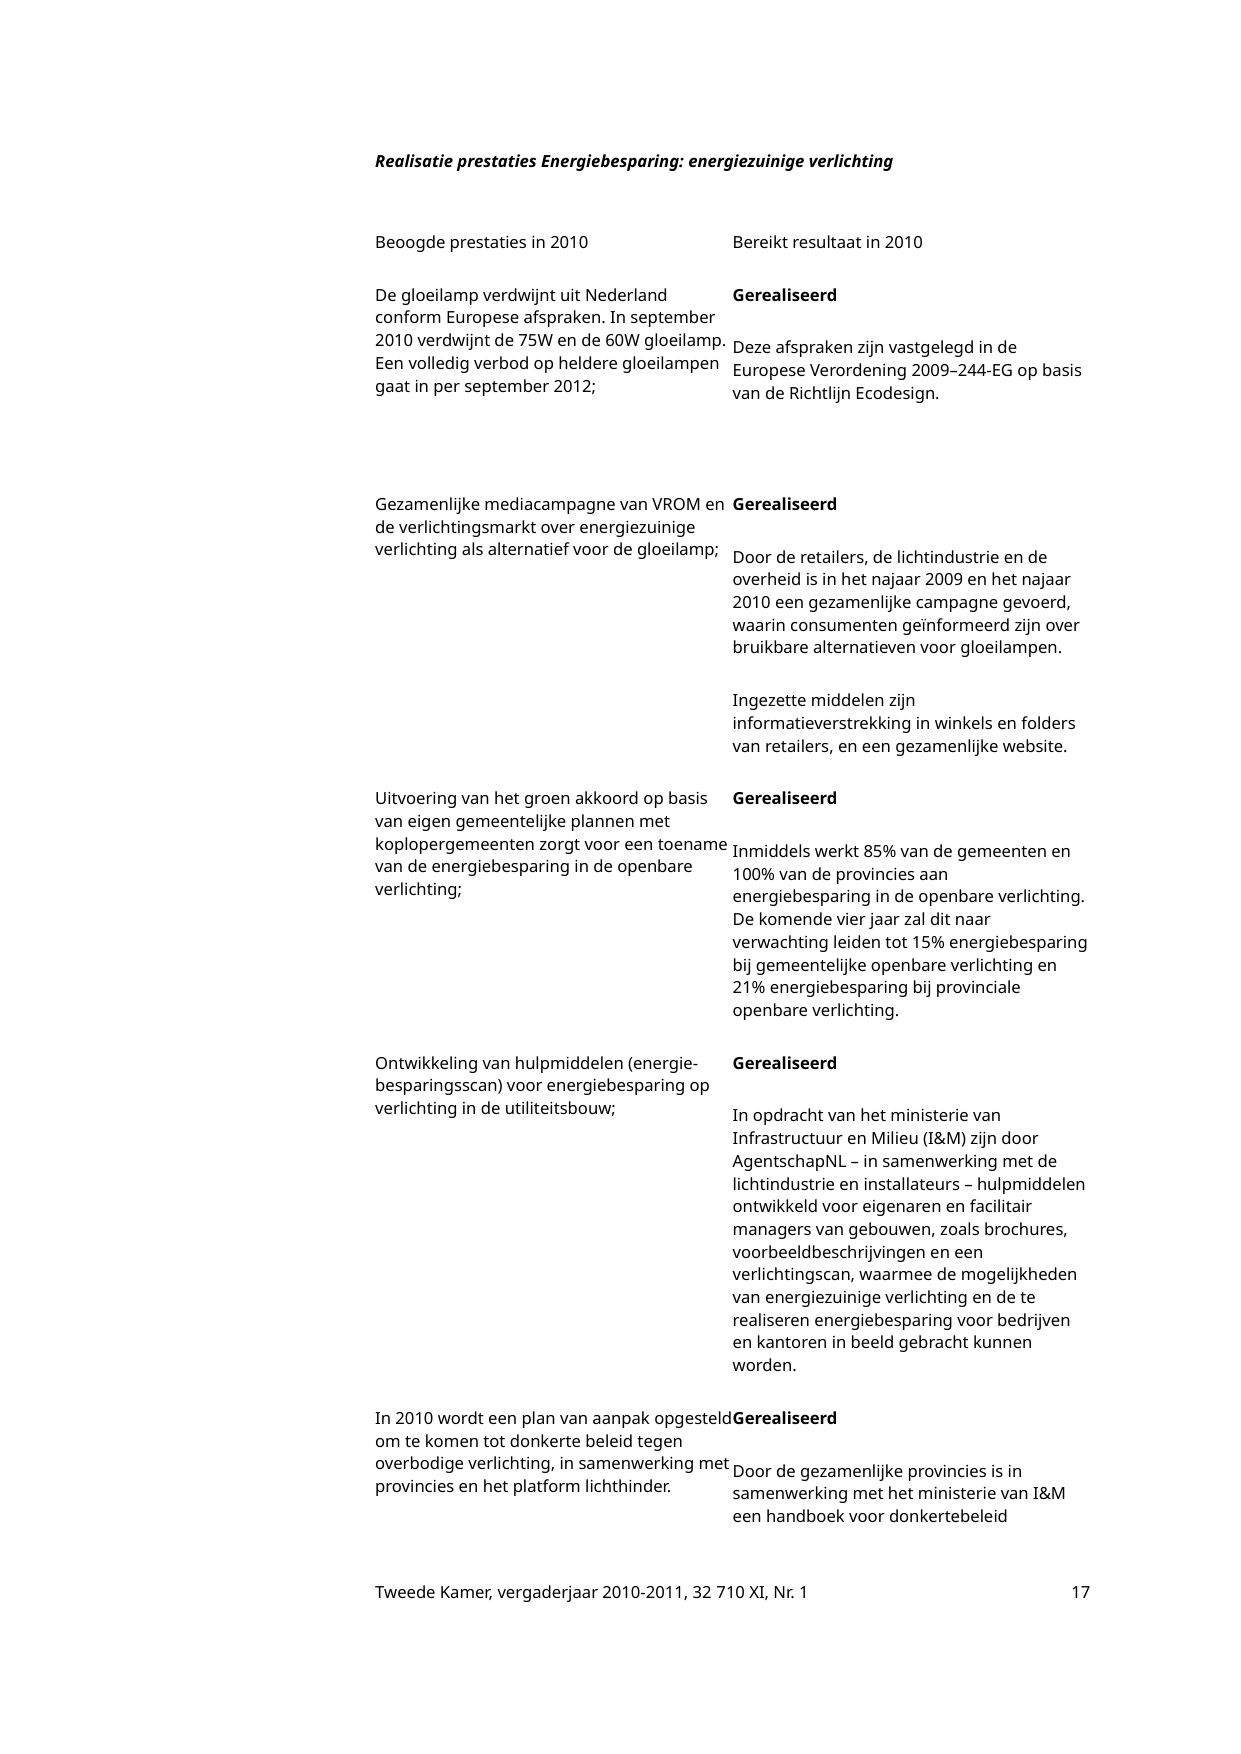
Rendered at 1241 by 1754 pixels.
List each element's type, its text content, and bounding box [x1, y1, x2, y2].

table_cell In 2010 wordt een plan van aanpak opgesteld om te komen tot donkerte beleid tegen overbodige verlichting, in samenwerking met provincies en het platform lichthinder. [375, 1407, 732, 1527]
table_cell Gezamenlijke mediacampagne van VROM en de verlichtingsmarkt over energiezuinige verlichting als alternatief voor de gloeilamp; [375, 493, 732, 787]
text Realisatie prestaties Energiebesparing: energiezuinige verlichting [375, 150, 1090, 173]
table_cell Uitvoering van het groen akkoord op basis van eigen gemeentelijke plannen met koplopergemeenten zorgt voor een toename van de energiebesparing in de openbare verlichting; [375, 787, 732, 1051]
table_header Bereikt resultaat in 2010 [733, 231, 1090, 283]
table_cell De gloeilamp verdwijnt uit Nederland conform Europese afspraken. In september 2010 verdwijnt de 75W en de 60W gloeilamp. Een volledig verbod op heldere gloeilampen gaat in per september 2012; [375, 283, 732, 434]
table_cell Ontwikkeling van hulpmiddelen (energie- besparingsscan) voor energiebesparing op verlichting in de utiliteitsbouw; [375, 1051, 732, 1407]
table_cell Gerealiseerd Door de retailers, de lichtindustrie en de overheid is in het najaar 2009 en het najaar 2010 een gezamenlijke campagne gevoerd, waarin consumenten geïnformeerd zijn over bruikbare alternatieven voor gloeilampen. Ingezette middelen zijn informatieverstrekking in winkels en folders van retailers, en een gezamenlijke website. [733, 493, 1090, 787]
table_cell Gerealiseerd In opdracht van het ministerie van Infrastructuur en Milieu (I&M) zijn door AgentschapNL – in samenwerking met de lichtindustrie en installateurs – hulpmiddelen ontwikkeld voor eigenaren en facilitair managers van gebouwen, zoals brochures, voorbeeldbeschrijvingen en een verlichtingscan, waarmee de mogelijkheden van energiezuinige verlichting en de te realiseren energiebesparing voor bedrijven en kantoren in beeld gebracht kunnen worden. [733, 1051, 1090, 1407]
table_header Beoogde prestaties in 2010 [375, 231, 732, 283]
table_cell Gerealiseerd Door de gezamenlijke provincies is in samenwerking met het ministerie van I&M een handboek voor donkertebeleid [733, 1407, 1090, 1527]
table_cell Gerealiseerd Inmiddels werkt 85% van de gemeenten en 100% van de provincies aan energiebesparing in de openbare verlichting. De komende vier jaar zal dit naar verwachting leiden tot 15% energiebesparing bij gemeentelijke openbare verlichting en 21% energiebesparing bij provinciale openbare verlichting. [733, 787, 1090, 1051]
table_cell [733, 434, 1090, 493]
table_cell [375, 434, 732, 493]
table_cell Gerealiseerd Deze afspraken zijn vastgelegd in de Europese Verordening 2009–244-EG op basis van de Richtlijn Ecodesign. [733, 283, 1090, 434]
